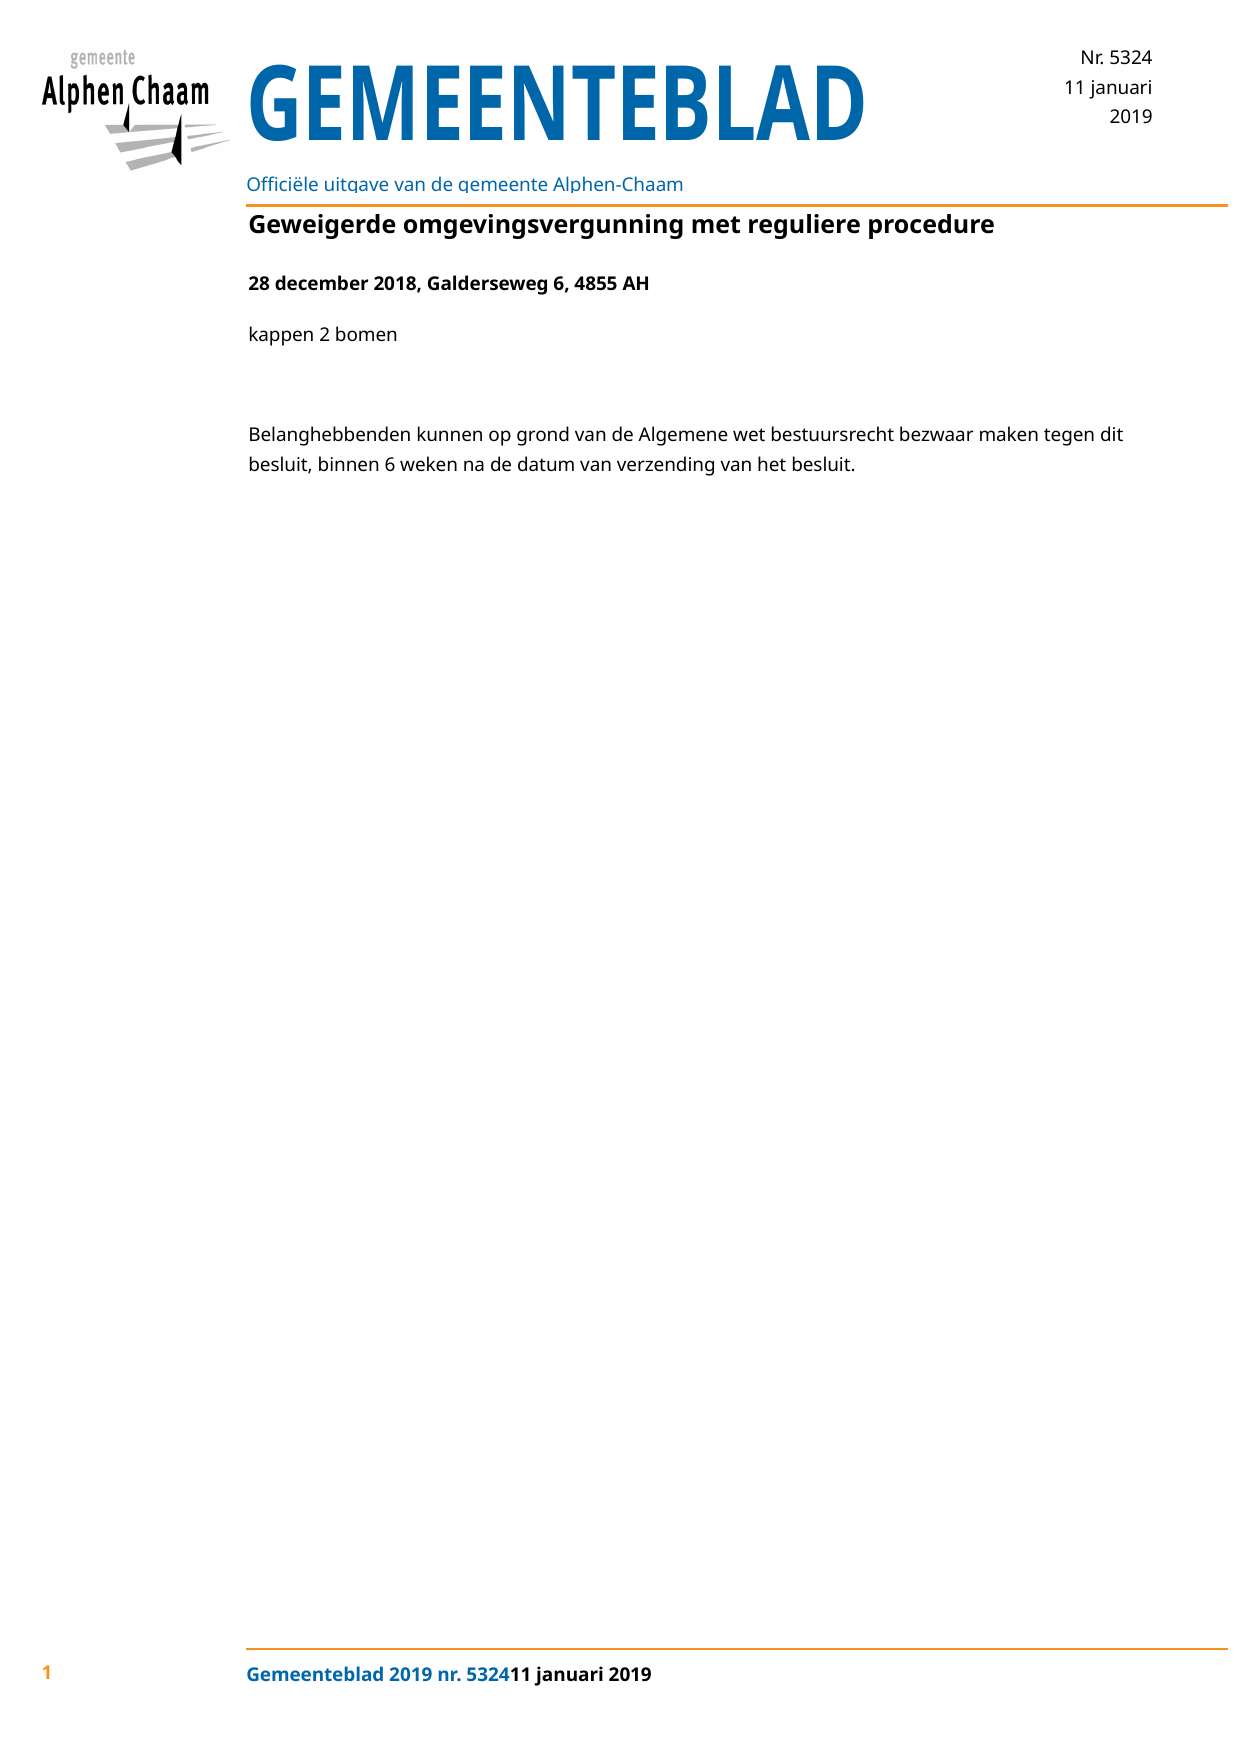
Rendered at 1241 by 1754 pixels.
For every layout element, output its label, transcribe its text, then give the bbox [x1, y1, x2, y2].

text Belanghebbenden kunnen op grond van de Algemene wet bestuursrecht bezwaar maken tegen dit besluit, binnen 6 weken na de datum van verzending van het besluit. [248, 422, 1152, 477]
picture [41, 47, 231, 172]
text 28 december 2018, Galderseweg 6, 4855 AH [248, 270, 1152, 296]
text kappen 2 bomen [248, 321, 1152, 346]
text Geweigerde omgevingsvergunning met reguliere procedure [248, 207, 1152, 241]
